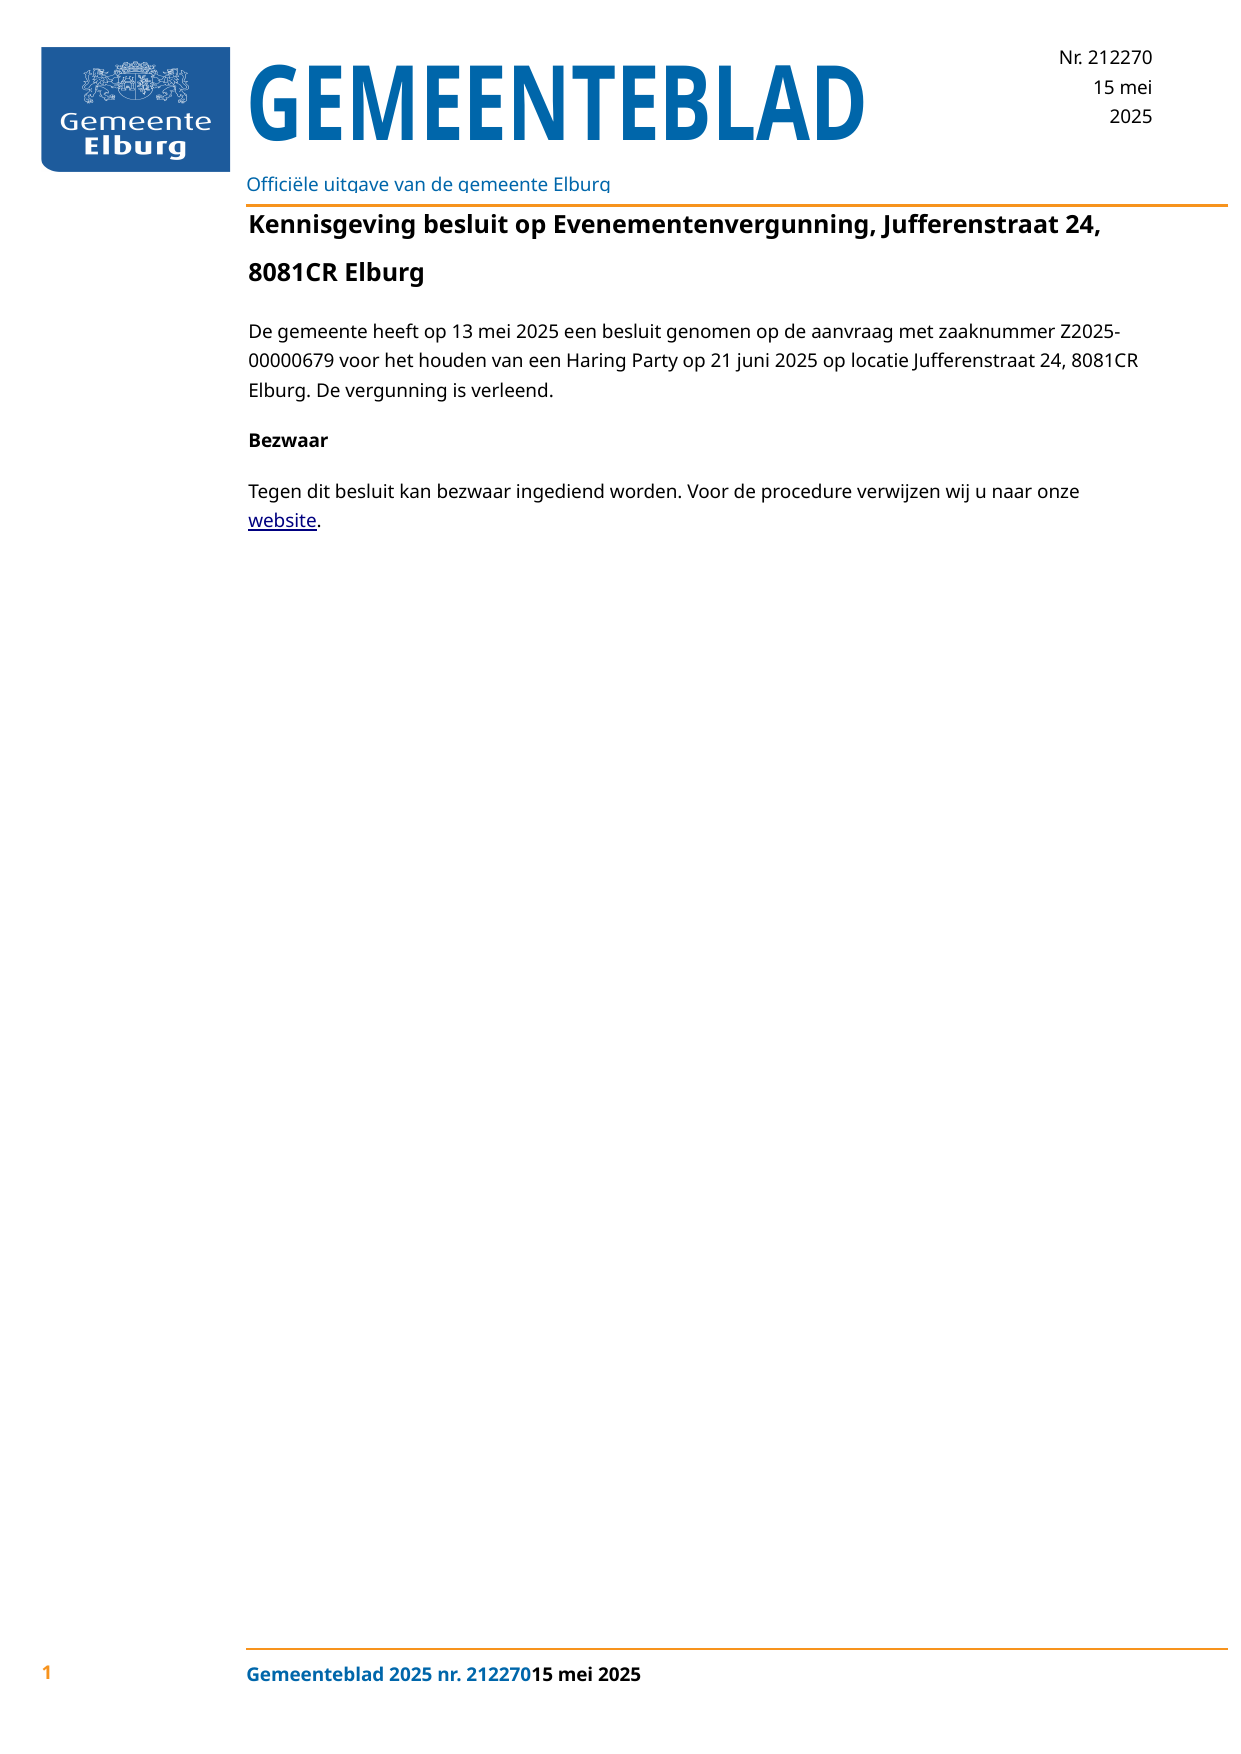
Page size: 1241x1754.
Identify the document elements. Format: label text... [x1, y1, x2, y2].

text Bezwaar [248, 427, 1152, 453]
text Kennisgeving besluit op Evenementenvergunning, Jufferenstraat 24, 8081CR Elburg [248, 207, 1152, 288]
text Tegen dit besluit kan bezwaar ingediend worden. Voor de procedure verwijzen wij u naar onze website. [248, 478, 1152, 533]
text De gemeente heeft op 13 mei 2025 een besluit genomen op de aanvraag met zaaknummer Z2025-00000679 voor het houden van een Haring Party op 21 juni 2025 op locatie Jufferenstraat 24, 8081CR Elburg. De vergunning is verleend. [248, 318, 1152, 403]
picture [41, 47, 231, 172]
